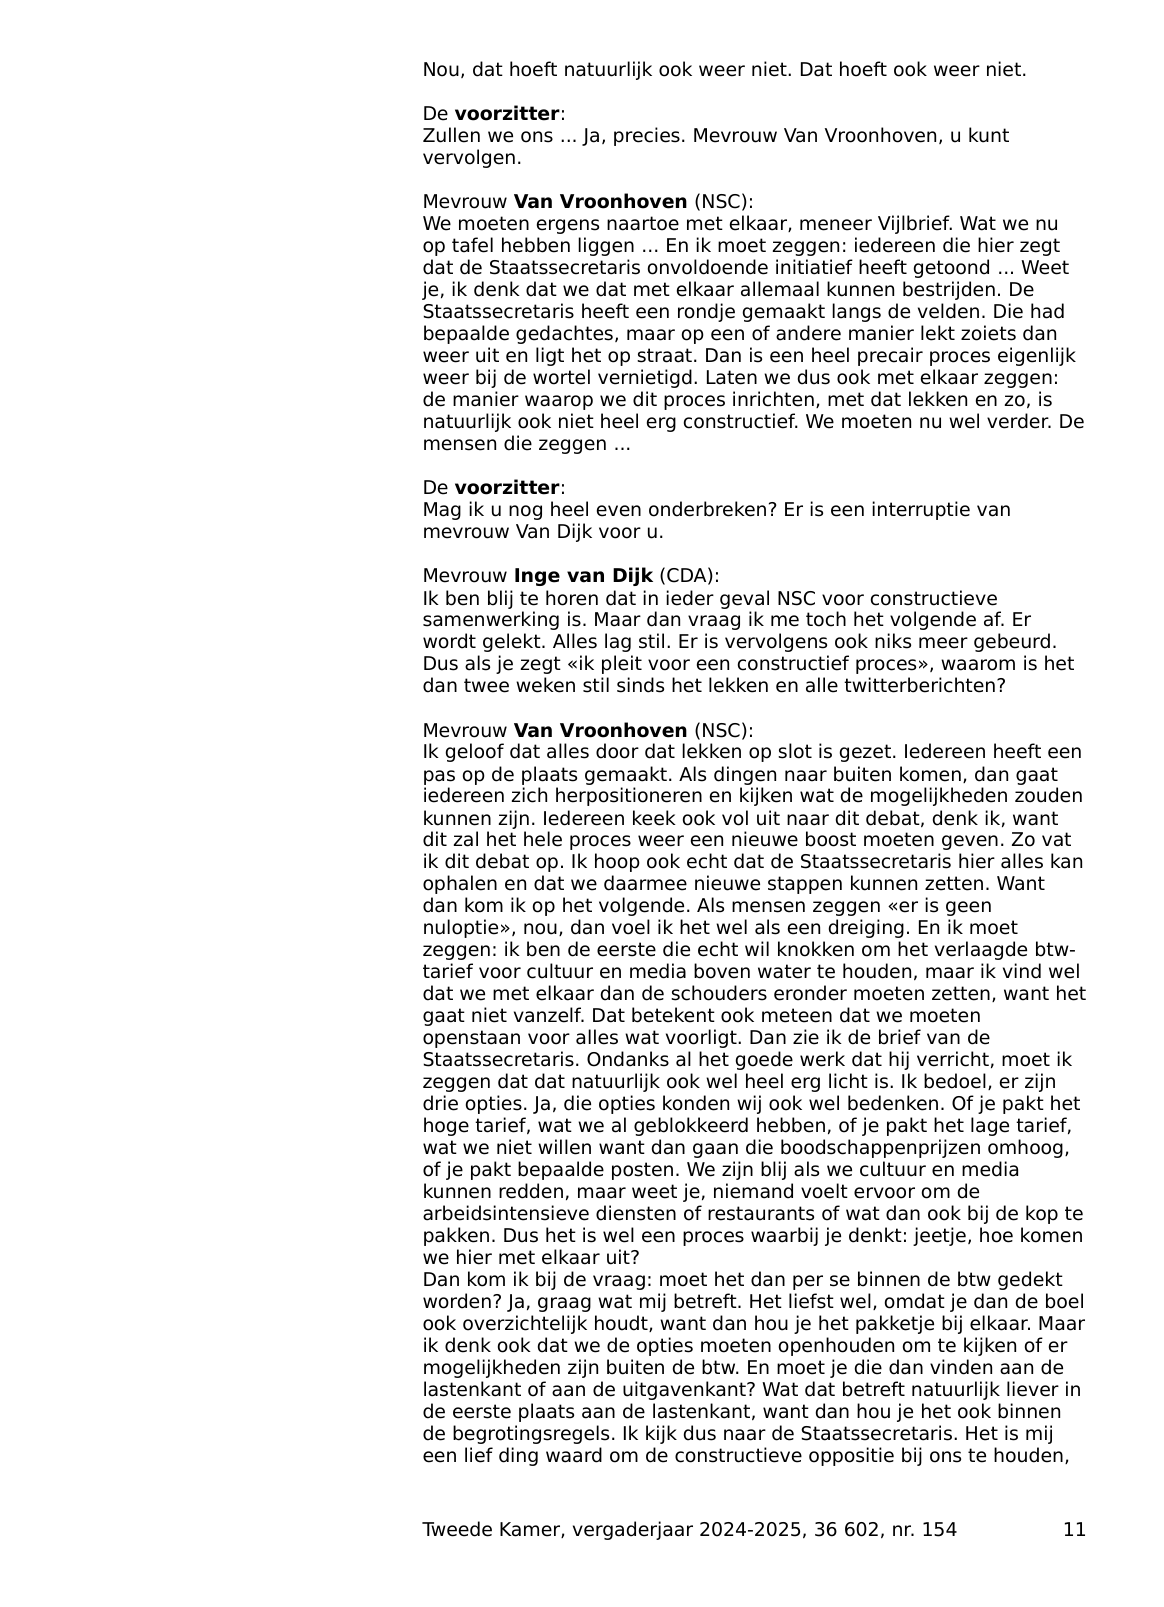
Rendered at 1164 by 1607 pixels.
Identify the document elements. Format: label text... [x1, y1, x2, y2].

text Dan kom ik bij de vraag: moet het dan per se binnen de btw gedekt worden? Ja, graag wat mij betreft. Het liefst wel, omdat je dan de boel ook overzichtelijk houdt, want dan hou je het pakketje bij elkaar. Maar ik denk ook dat we de opties moeten openhouden om te kijken of er mogelijkheden zijn buiten de btw. En moet je die dan vinden aan de lastenkant of aan de uitgavenkant? Wat dat betreft natuurlijk liever in de eerste plaats aan de lastenkant, want dan hou je het ook binnen de begrotingsregels. Ik kijk dus naar de Staatssecretaris. Het is mij een lief ding waard om de constructieve oppositie bij ons te houden, [422, 1269, 1087, 1467]
text Zullen we ons ... Ja, precies. Mevrouw Van Vroonhoven, u kunt vervolgen. [422, 125, 1087, 169]
text Mevrouw Inge van Dijk (CDA): [422, 565, 1087, 587]
text Ik geloof dat alles door dat lekken op slot is gezet. Iedereen heeft een pas op de plaats gemaakt. Als dingen naar buiten komen, dan gaat iedereen zich herpositioneren en kijken wat de mogelijkheden zouden kunnen zijn. Iedereen keek ook vol uit naar dit debat, denk ik, want dit zal het hele proces weer een nieuwe boost moeten geven. Zo vat ik dit debat op. Ik hoop ook echt dat de Staatssecretaris hier alles kan ophalen en dat we daarmee nieuwe stappen kunnen zetten. Want dan kom ik op het volgende. Als mensen zeggen «er is geen nuloptie», nou, dan voel ik het wel als een dreiging. En ik moet zeggen: ik ben de eerste die echt wil knokken om het verlaagde btw-tarief voor cultuur en media boven water te houden, maar ik vind wel dat we met elkaar dan de schouders eronder moeten zetten, want het gaat niet vanzelf. Dat betekent ook meteen dat we moeten openstaan voor alles wat voorligt. Dan zie ik de brief van de Staatssecretaris. Ondanks al het goede werk dat hij verricht, moet ik zeggen dat dat natuurlijk ook wel heel erg licht is. Ik bedoel, er zijn drie opties. Ja, die opties konden wij ook wel bedenken. Of je pakt het hoge tarief, wat we al geblokkeerd hebben, of je pakt het lage tarief, wat we niet willen want dan gaan die boodschappenprijzen omhoog, of je pakt bepaalde posten. We zijn blij als we cultuur en media kunnen redden, maar weet je, niemand voelt ervoor om de arbeidsintensieve diensten of restaurants of wat dan ook bij de kop te pakken. Dus het is wel een proces waarbij je denkt: jeetje, hoe komen we hier met elkaar uit? [422, 741, 1087, 1269]
text Mevrouw Van Vroonhoven (NSC): [422, 719, 1087, 741]
text Mag ik u nog heel even onderbreken? Er is een interruptie van mevrouw Van Dijk voor u. [422, 499, 1087, 543]
text Mevrouw Van Vroonhoven (NSC): [422, 191, 1087, 213]
text De voorzitter: [422, 103, 1087, 125]
text Nou, dat hoeft natuurlijk ook weer niet. Dat hoeft ook weer niet. [422, 59, 1087, 81]
text We moeten ergens naartoe met elkaar, meneer Vijlbrief. Wat we nu op tafel hebben liggen ... En ik moet zeggen: iedereen die hier zegt dat de Staatssecretaris onvoldoende initiatief heeft getoond ... Weet je, ik denk dat we dat met elkaar allemaal kunnen bestrijden. De Staatssecretaris heeft een rondje gemaakt langs de velden. Die had bepaalde gedachtes, maar op een of andere manier lekt zoiets dan weer uit en ligt het op straat. Dan is een heel precair proces eigenlijk weer bij de wortel vernietigd. Laten we dus ook met elkaar zeggen: de manier waarop we dit proces inrichten, met dat lekken en zo, is natuurlijk ook niet heel erg constructief. We moeten nu wel verder. De mensen die zeggen ... [422, 213, 1087, 455]
text Ik ben blij te horen dat in ieder geval NSC voor constructieve samenwerking is. Maar dan vraag ik me toch het volgende af. Er wordt gelekt. Alles lag stil. Er is vervolgens ook niks meer gebeurd. Dus als je zegt «ik pleit voor een constructief proces», waarom is het dan twee weken stil sinds het lekken en alle twitterberichten? [422, 587, 1087, 697]
text De voorzitter: [422, 477, 1087, 499]
